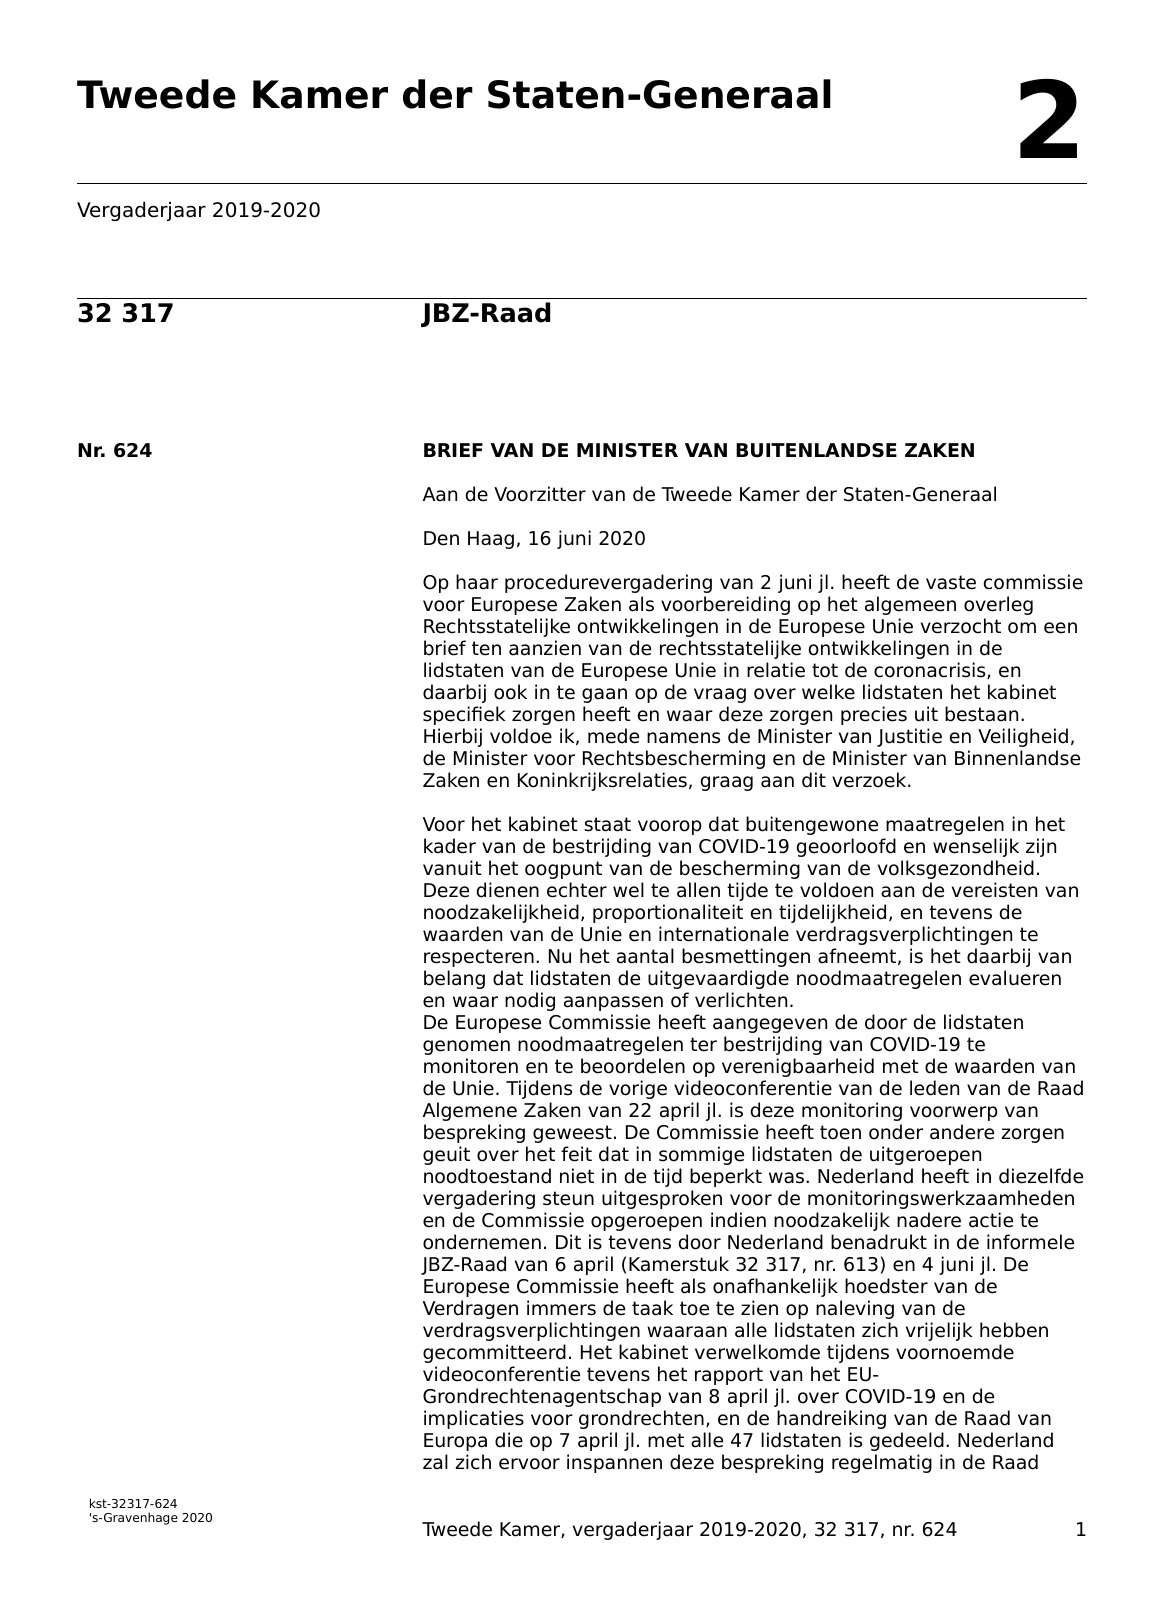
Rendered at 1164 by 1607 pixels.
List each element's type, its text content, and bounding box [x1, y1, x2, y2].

text Den Haag, 16 juni 2020 [422, 528, 1087, 550]
text Voor het kabinet staat voorop dat buitengewone maatregelen in het kader van de bestrijding van COVID-19 geoorloofd en wenselijk zijn vanuit het oogpunt van de bescherming van de volksgezondheid. Deze dienen echter wel te allen tijde te voldoen aan de vereisten van noodzakelijkheid, proportionaliteit en tijdelijkheid, en tevens de waarden van de Unie en internationale verdragsverplichtingen te respecteren. Nu het aantal besmettingen afneemt, is het daarbij van belang dat lidstaten de uitgevaardigde noodmaatregelen evalueren en waar nodig aanpassen of verlichten. [422, 814, 1087, 1012]
table_cell Vergaderjaar 2019-2020 [77, 184, 1087, 298]
subtitle 32 317 JBZ-Raad [77, 299, 1087, 329]
text Op haar procedurevergadering van 2 juni jl. heeft de vaste commissie voor Europese Zaken als voorbereiding op het algemeen overleg Rechtsstatelijke ontwikkelingen in de Europese Unie verzocht om een brief ten aanzien van de rechtsstatelijke ontwikkelingen in de lidstaten van de Europese Unie in relatie tot de coronacrisis, en daarbij ook in te gaan op de vraag over welke lidstaten het kabinet specifiek zorgen heeft en waar deze zorgen precies uit bestaan. Hierbij voldoe ik, mede namens de Minister van Justitie en Veiligheid, de Minister voor Rechtsbescherming en de Minister van Binnenlandse Zaken en Koninkrijksrelaties, graag aan dit verzoek. [422, 572, 1087, 792]
text De Europese Commissie heeft aangegeven de door de lidstaten genomen noodmaatregelen ter bestrijding van COVID-19 te monitoren en te beoordelen op verenigbaarheid met de waarden van de Unie. Tijdens de vorige videoconferentie van de leden van de Raad Algemene Zaken van 22 april jl. is deze monitoring voorwerp van bespreking geweest. De Commissie heeft toen onder andere zorgen geuit over het feit dat in sommige lidstaten de uitgeroepen noodtoestand niet in de tijd beperkt was. Nederland heeft in diezelfde vergadering steun uitgesproken voor de monitoringswerkzaamheden en de Commissie opgeroepen indien noodzakelijk nadere actie te ondernemen. Dit is tevens door Nederland benadrukt in de informele JBZ-Raad van 6 april (Kamerstuk 32 317, nr. 613) en 4 juni jl. De Europese Commissie heeft als onafhankelijk hoedster van de Verdragen immers de taak toe te zien op naleving van de verdragsverplichtingen waaraan alle lidstaten zich vrijelijk hebben gecommitteerd. Het kabinet verwelkomde tijdens voornoemde videoconferentie tevens het rapport van het EU-Grondrechtenagentschap van 8 april jl. over COVID-19 en de implicaties voor grondrechten, en de handreiking van de Raad van Europa die op 7 april jl. met alle 47 lidstaten is gedeeld. Nederland zal zich ervoor inspannen deze bespreking regelmatig in de Raad [422, 1012, 1087, 1473]
text kst-32317-624 [88, 1497, 323, 1511]
subtitle Nr. 624 BRIEF VAN DE MINISTER VAN BUITENLANDSE ZAKEN [77, 440, 1087, 462]
table_header 2 [886, 59, 1087, 183]
table_header Tweede Kamer der Staten-Generaal [77, 59, 886, 183]
text 's-Gravenhage 2020 [88, 1511, 323, 1525]
text Aan de Voorzitter van de Tweede Kamer der Staten-Generaal [422, 484, 1087, 506]
